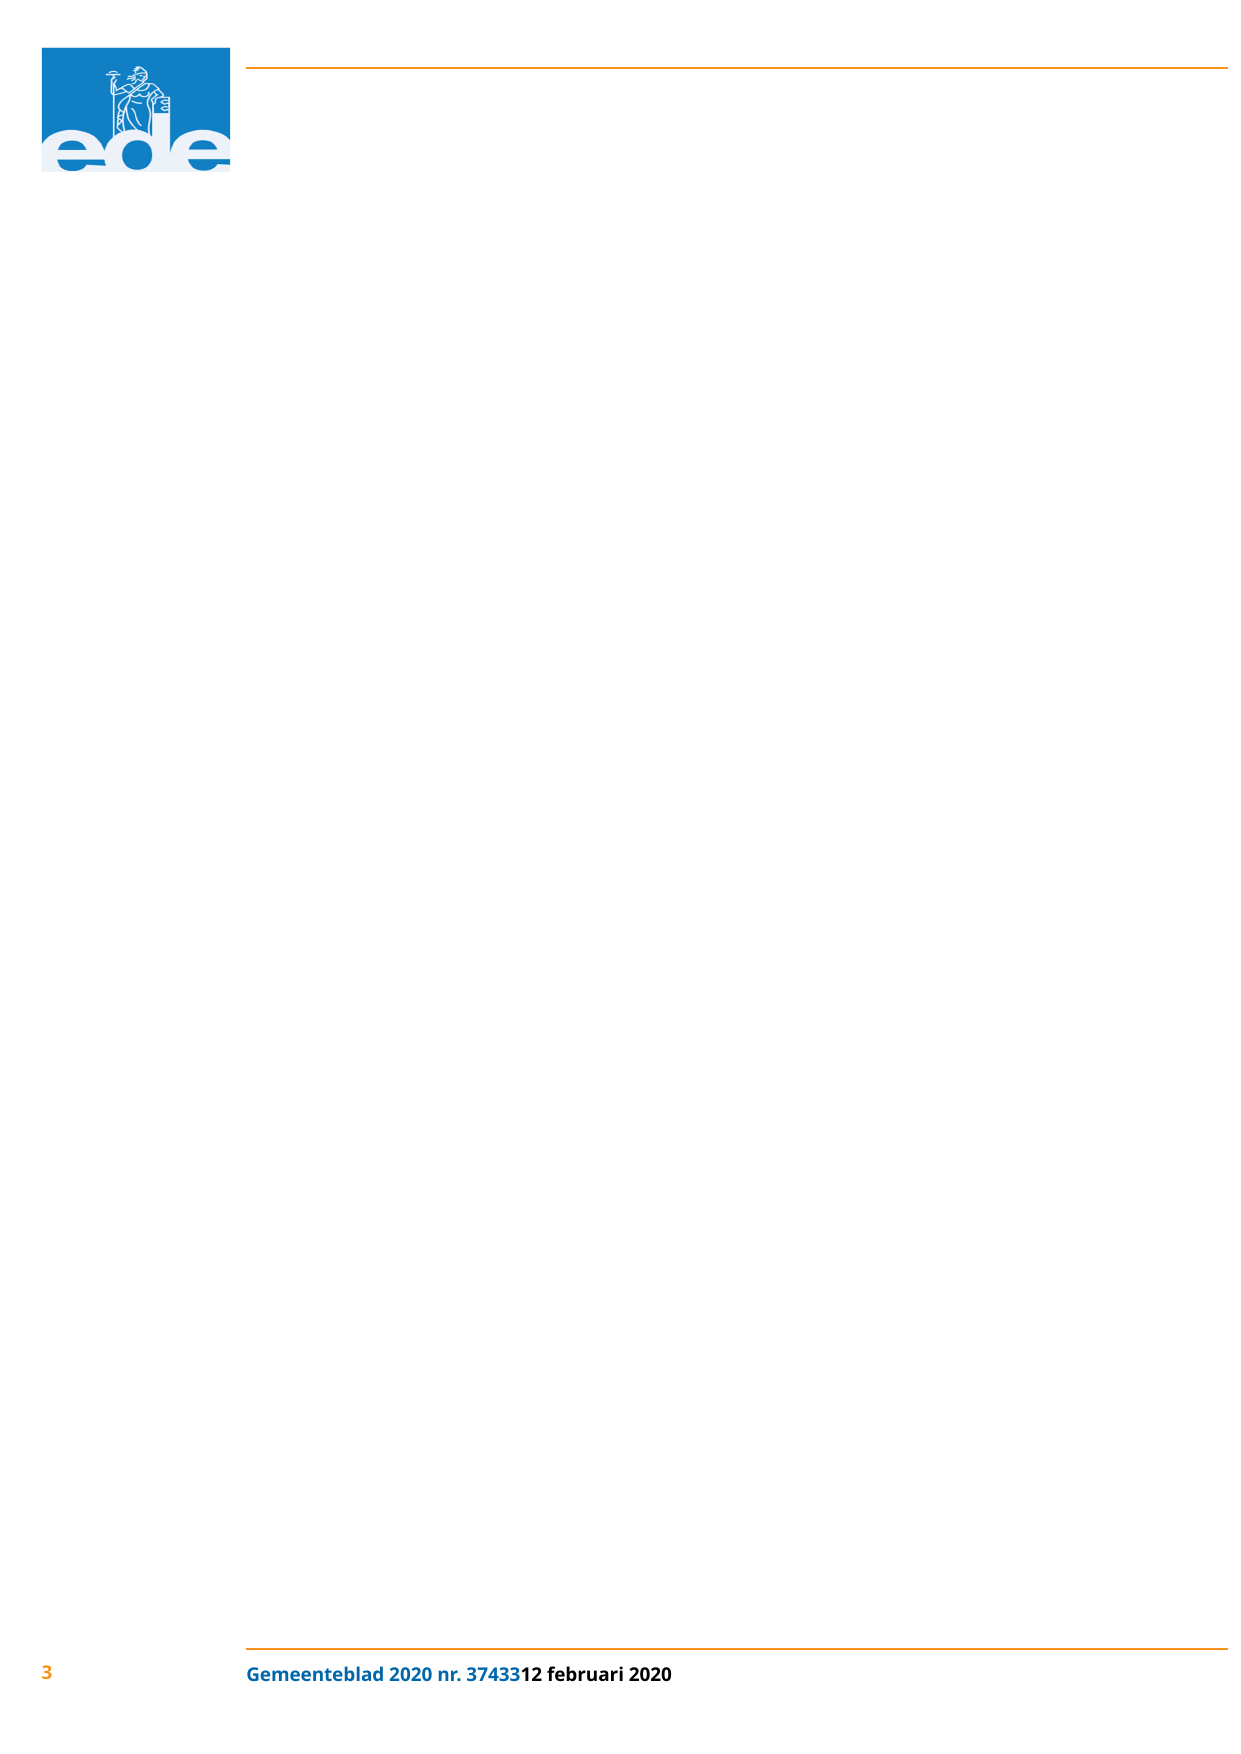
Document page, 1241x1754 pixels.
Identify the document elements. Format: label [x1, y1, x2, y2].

picture [41, 47, 231, 172]
